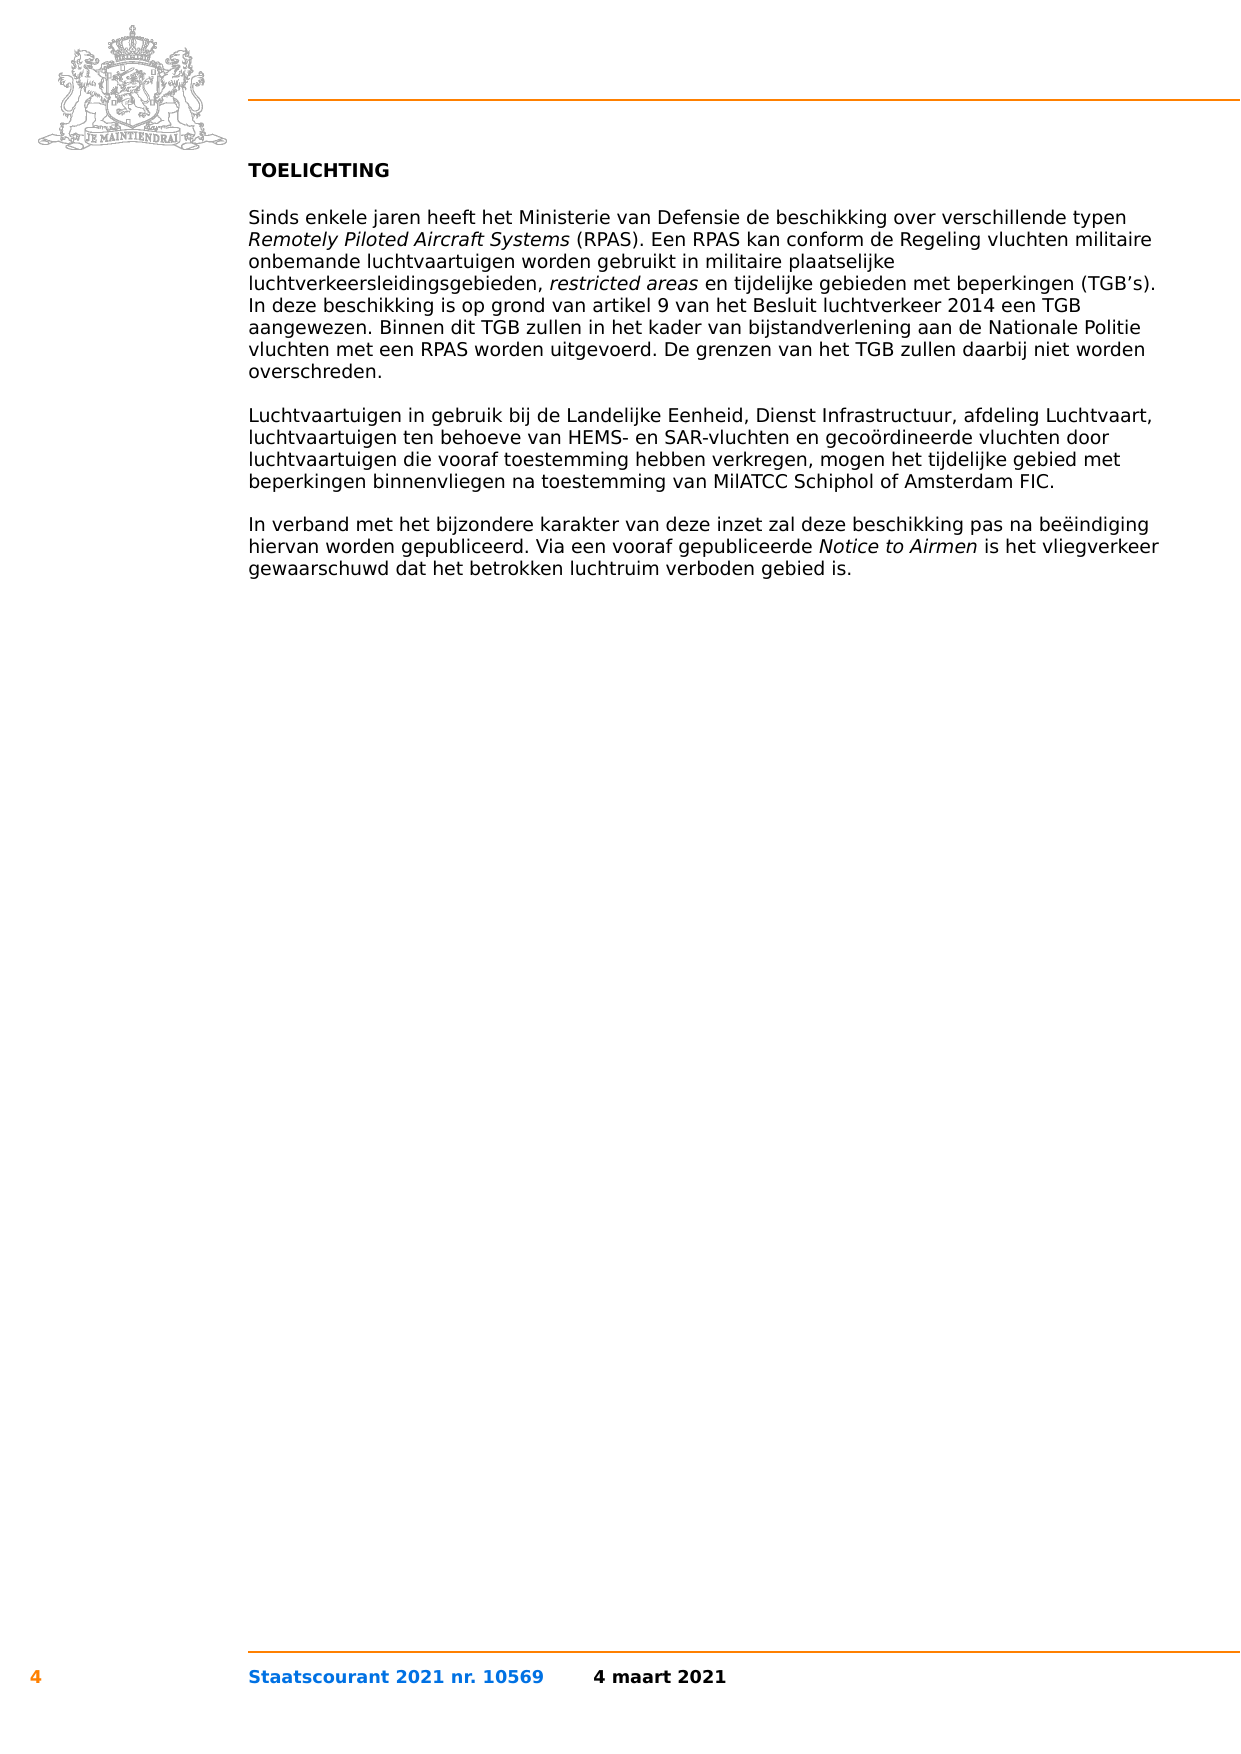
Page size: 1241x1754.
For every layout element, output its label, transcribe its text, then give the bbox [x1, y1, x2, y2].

text Luchtvaartuigen in gebruik bij de Landelijke Eenheid, Dienst Infrastructuur, afdeling Luchtvaart, luchtvaartuigen ten behoeve van HEMS- en SAR-vluchten en gecoördineerde vluchten door luchtvaartuigen die vooraf toestemming hebben verkregen, mogen het tijdelijke gebied met beperkingen binnenvliegen na toestemming van MilATCC Schiphol of Amsterdam FIC. [248, 404, 1163, 492]
subtitle TOELICHTING [248, 160, 1163, 182]
text Sinds enkele jaren heeft het Ministerie van Defensie de beschikking over verschillende typen Remotely Piloted Aircraft Systems (RPAS). Een RPAS kan conform de Regeling vluchten militaire onbemande luchtvaartuigen worden gebruikt in militaire plaatselijke luchtverkeersleidingsgebieden, restricted areas en tijdelijke gebieden met beperkingen (TGB’s). In deze beschikking is op grond van artikel 9 van het Besluit luchtverkeer 2014 een TGB aangewezen. Binnen dit TGB zullen in het kader van bijstandverlening aan de Nationale Politie vluchten met een RPAS worden uitgevoerd. De grenzen van het TGB zullen daarbij niet worden overschreden. [248, 207, 1163, 383]
text In verband met het bijzondere karakter van deze inzet zal deze beschikking pas na beëindiging hiervan worden gepubliceerd. Via een vooraf gepubliceerde Notice to Airmen is het vliegverkeer gewaarschuwd dat het betrokken luchtruim verboden gebied is. [248, 514, 1163, 580]
picture [38, 25, 227, 150]
